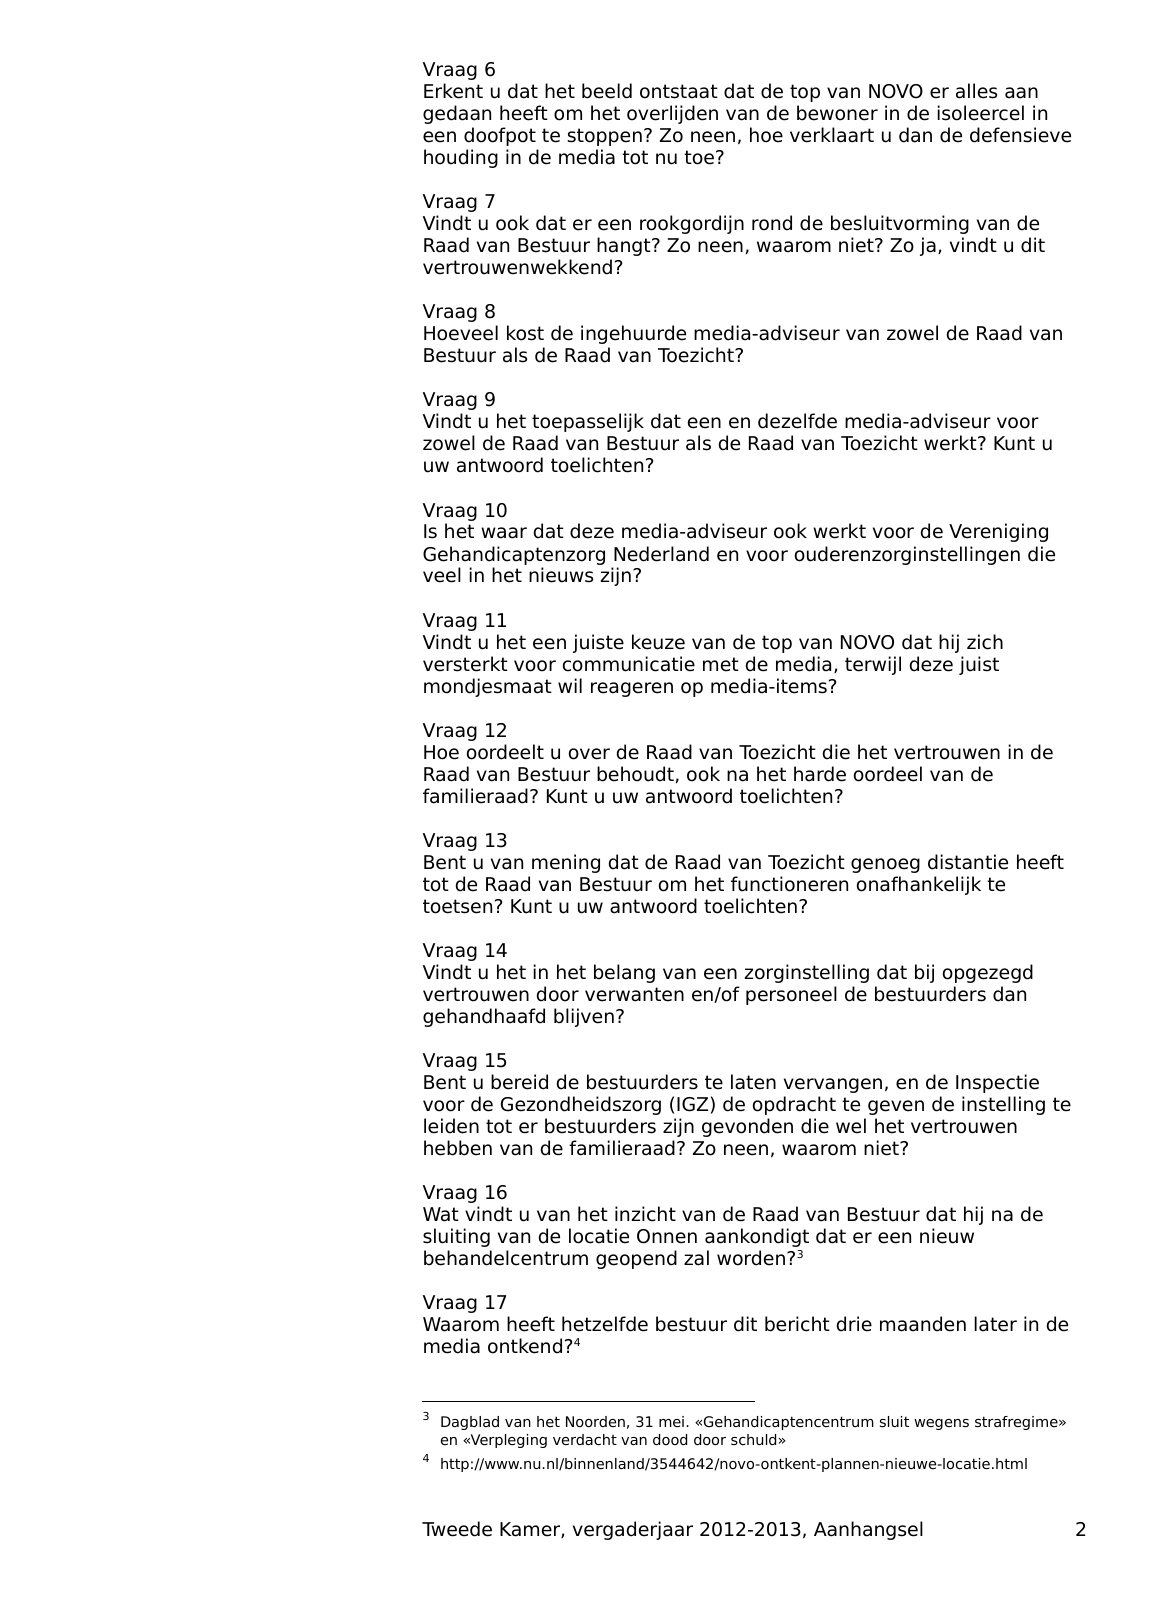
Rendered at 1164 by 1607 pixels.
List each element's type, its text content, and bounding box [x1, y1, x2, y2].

text Vraag 11 [422, 609, 1087, 632]
text Vraag 13 [422, 830, 1087, 852]
text Is het waar dat deze media-adviseur ook werkt voor de Vereniging Gehandicaptenzorg Nederland en voor ouderenzorginstellingen die veel in het nieuws zijn? [422, 521, 1087, 587]
text Vraag 6 [422, 59, 1087, 81]
text http://www.nu.nl/binnenland/3544642/novo-ontkent-plannen-nieuwe-locatie.html [422, 1452, 1087, 1474]
text Bent u van mening dat de Raad van Toezicht genoeg distantie heeft tot de Raad van Bestuur om het functioneren onafhankelijk te toetsen? Kunt u uw antwoord toelichten? [422, 852, 1087, 918]
text Vraag 15 [422, 1050, 1087, 1072]
text Vraag 9 [422, 389, 1087, 411]
text Vraag 14 [422, 940, 1087, 962]
text Waarom heeft hetzelfde bestuur dit bericht drie maanden later in de media ontkend? [422, 1314, 1087, 1358]
text Bent u bereid de bestuurders te laten vervangen, en de Inspectie voor de Gezondheidszorg (IGZ) de opdracht te geven de instelling te leiden tot er bestuurders zijn gevonden die wel het vertrouwen hebben van de familieraad? Zo neen, waarom niet? [422, 1072, 1087, 1160]
text Dagblad van het Noorden, 31 mei. «Gehandicaptencentrum sluit wegens strafregime» en «Verpleging verdacht van dood door schuld» [422, 1410, 1087, 1449]
text Hoe oordeelt u over de Raad van Toezicht die het vertrouwen in de Raad van Bestuur behoudt, ook na het harde oordeel van de familieraad? Kunt u uw antwoord toelichten? [422, 742, 1087, 808]
text Hoeveel kost de ingehuurde media-adviseur van zowel de Raad van Bestuur als de Raad van Toezicht? [422, 323, 1087, 367]
text Vindt u het een juiste keuze van de top van NOVO dat hij zich versterkt voor communicatie met de media, terwijl deze juist mondjesmaat wil reageren op media-items? [422, 632, 1087, 697]
text Vraag 8 [422, 301, 1087, 323]
text Vraag 16 [422, 1182, 1087, 1204]
text Vindt u het toepasselijk dat een en dezelfde media-adviseur voor zowel de Raad van Bestuur als de Raad van Toezicht werkt? Kunt u uw antwoord toelichten? [422, 411, 1087, 477]
text Vindt u ook dat er een rookgordijn rond de besluitvorming van de Raad van Bestuur hangt? Zo neen, waarom niet? Zo ja, vindt u dit vertrouwenwekkend? [422, 213, 1087, 279]
text Vindt u het in het belang van een zorginstelling dat bij opgezegd vertrouwen door verwanten en/of personeel de bestuurders dan gehandhaafd blijven? [422, 962, 1087, 1028]
text Wat vindt u van het inzicht van de Raad van Bestuur dat hij na de sluiting van de locatie Onnen aankondigt dat er een nieuw behandelcentrum geopend zal worden? [422, 1204, 1087, 1270]
text Vraag 12 [422, 720, 1087, 742]
text Vraag 10 [422, 499, 1087, 521]
text Vraag 17 [422, 1292, 1087, 1314]
text Erkent u dat het beeld ontstaat dat de top van NOVO er alles aan gedaan heeft om het overlijden van de bewoner in de isoleercel in een doofpot te stoppen? Zo neen, hoe verklaart u dan de defensieve houding in de media tot nu toe? [422, 81, 1087, 169]
text Vraag 7 [422, 191, 1087, 213]
